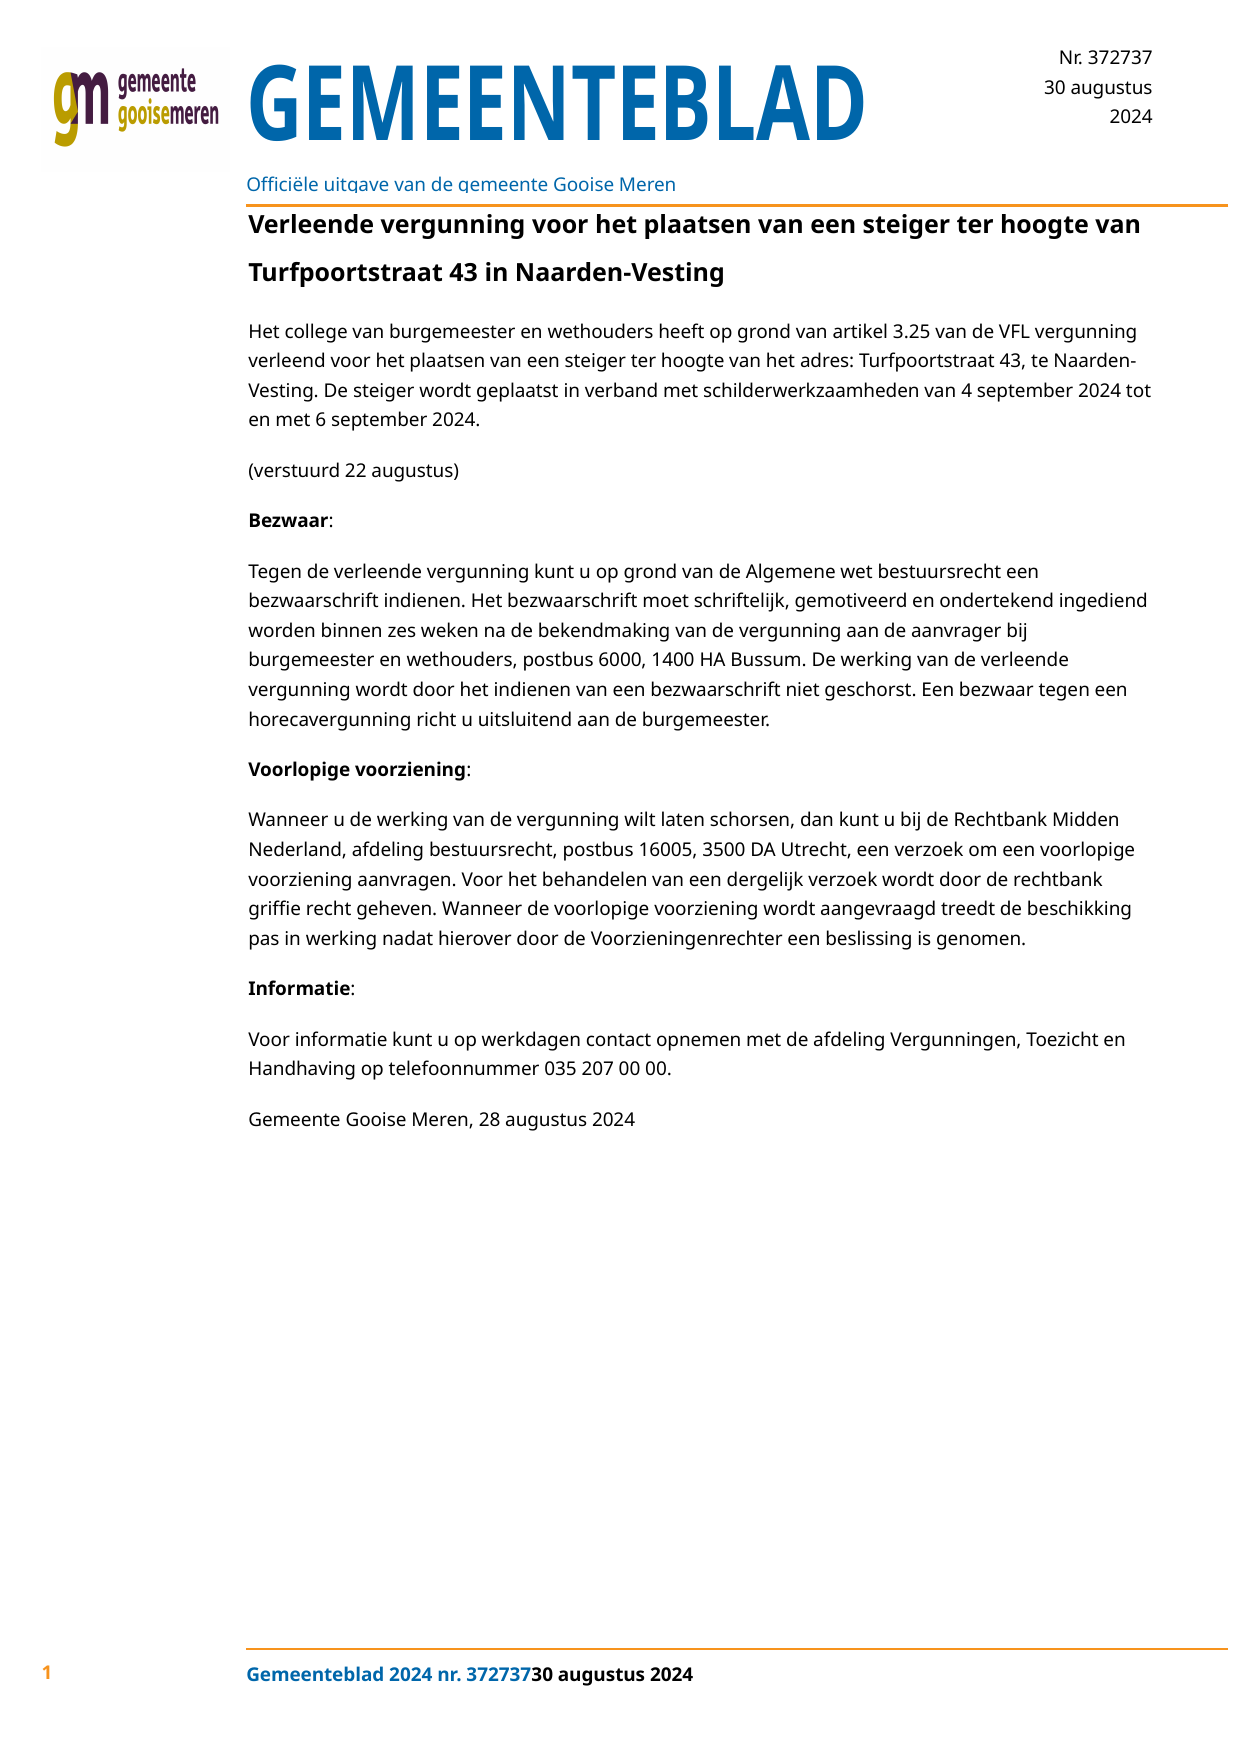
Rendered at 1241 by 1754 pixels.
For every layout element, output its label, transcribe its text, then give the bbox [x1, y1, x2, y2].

text Wanneer u de werking van de vergunning wilt laten schorsen, dan kunt u bij de Rechtbank Midden Nederland, afdeling bestuursrecht, postbus 16005, 3500 DA Utrecht, een verzoek om een voorlopige voorziening aanvragen. Voor het behandelen van een dergelijk verzoek wordt door de rechtbank griffie recht geheven. Wanneer de voorlopige voorziening wordt aangevraagd treedt de beschikking pas in werking nadat hierover door de Voorzieningenrechter een beslissing is genomen. [248, 807, 1152, 951]
text Gemeente Gooise Meren, 28 augustus 2024 [248, 1106, 1152, 1132]
text (verstuurd 22 augustus) [248, 457, 1152, 483]
text Bezwaar: [248, 507, 1152, 533]
text Voor informatie kunt u op werkdagen contact opnemen met de afdeling Vergunningen, Toezicht en Handhaving op telefoonnummer 035 207 00 00. [248, 1026, 1152, 1081]
text Het college van burgemeester en wethouders heeft op grond van artikel 3.25 van de VFL vergunning verleend voor het plaatsen van een steiger ter hoogte van het adres: Turfpoortstraat 43, te Naarden-Vesting. De steiger wordt geplaatst in verband met schilderwerkzaamheden van 4 september 2024 tot en met 6 september 2024. [248, 318, 1152, 432]
picture [41, 47, 231, 172]
text Verleende vergunning voor het plaatsen van een steiger ter hoogte van Turfpoortstraat 43 in Naarden-Vesting [248, 207, 1152, 288]
text Voorlopige voorziening: [248, 756, 1152, 782]
text Informatie: [248, 975, 1152, 1001]
text Tegen de verleende vergunning kunt u op grond van de Algemene wet bestuursrecht een bezwaarschrift indienen. Het bezwaarschrift moet schriftelijk, gemotiveerd en ondertekend ingediend worden binnen zes weken na de bekendmaking van de vergunning aan de aanvrager bij burgemeester en wethouders, postbus 6000, 1400 HA Bussum. De werking van de verleende vergunning wordt door het indienen van een bezwaarschrift niet geschorst. Een bezwaar tegen een horecavergunning richt u uitsluitend aan de burgemeester. [248, 558, 1152, 732]
